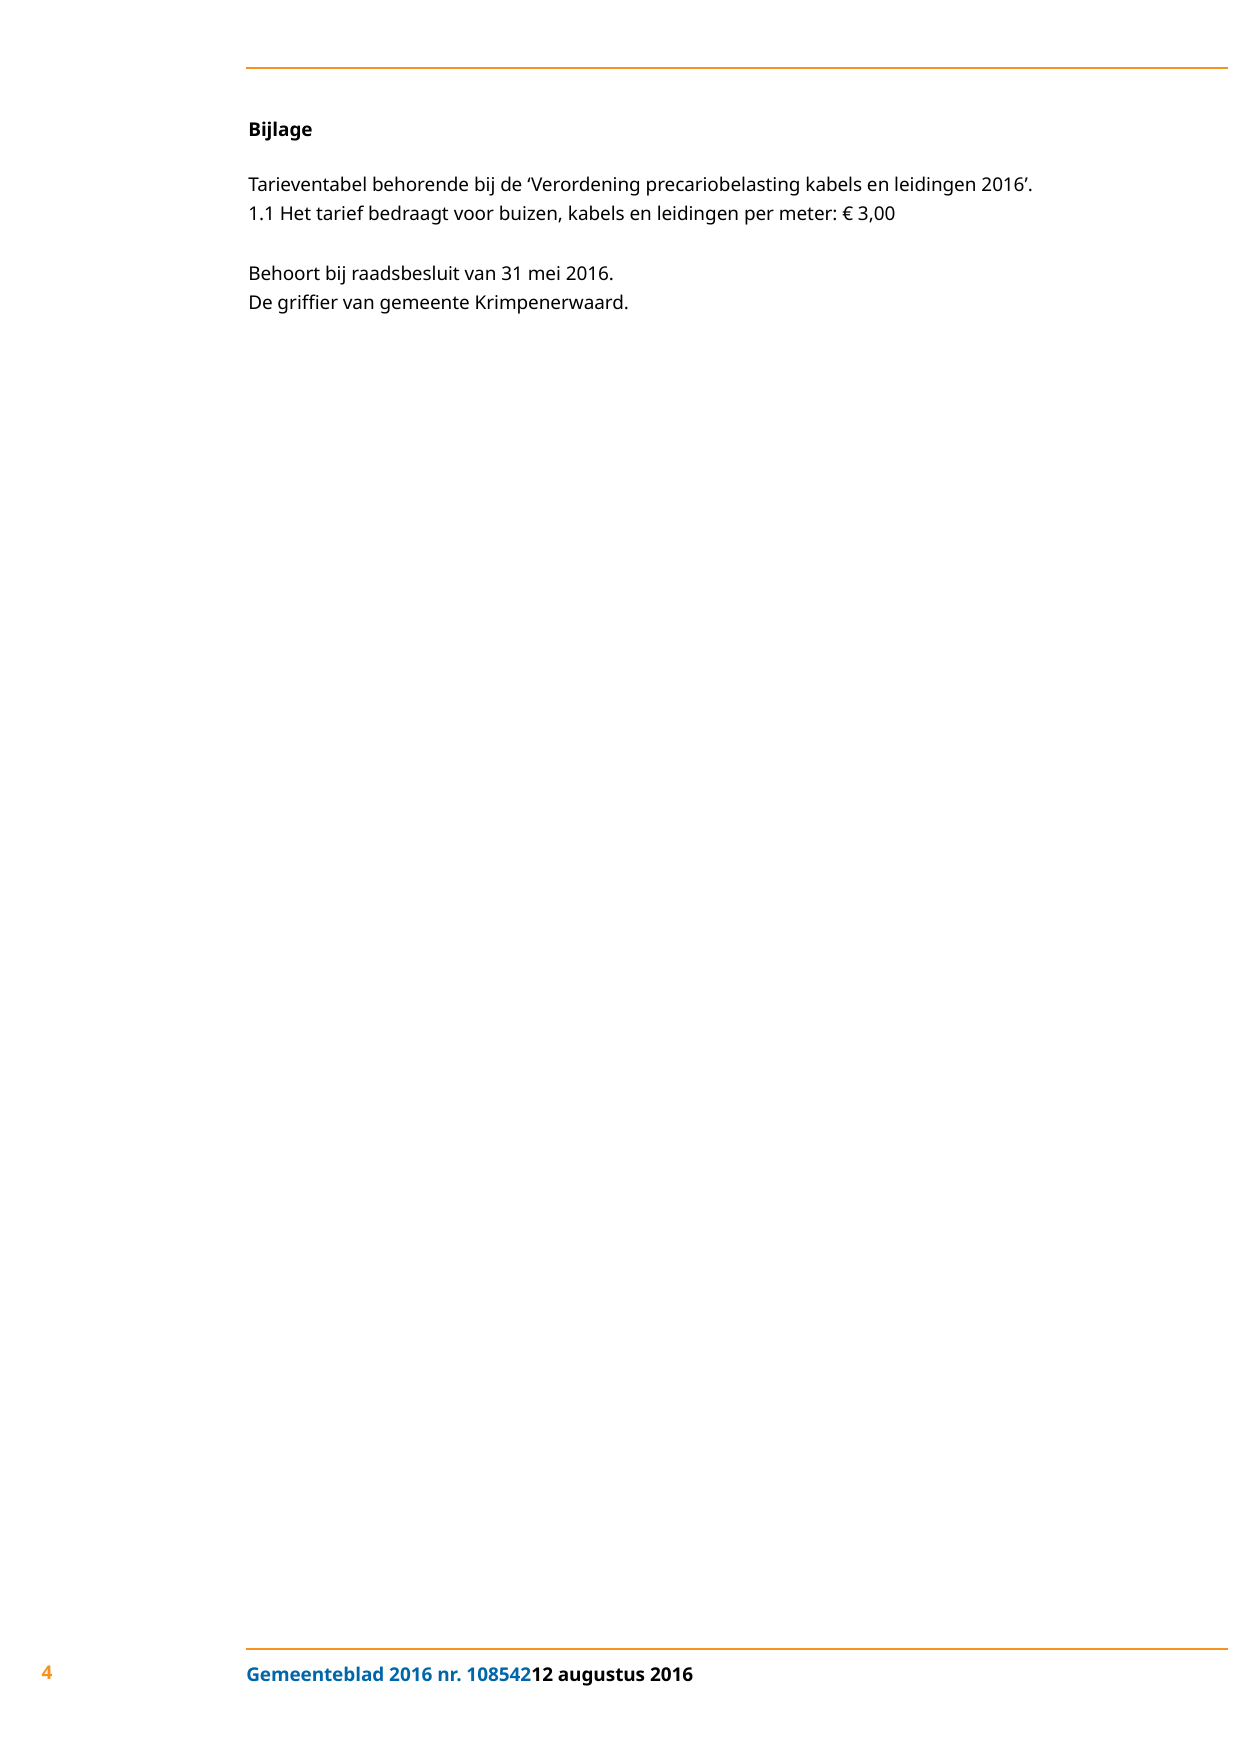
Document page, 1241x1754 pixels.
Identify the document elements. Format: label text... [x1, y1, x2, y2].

text De griffier van gemeente Krimpenerwaard. [248, 289, 1152, 315]
picture [41, 47, 231, 172]
text Tarieventabel behorende bij de ‘Verordening precariobelasting kabels en leidingen 2016’. [248, 171, 1152, 197]
text Bijlage [248, 116, 1152, 141]
text Behoort bij raadsbesluit van 31 mei 2016. [248, 260, 1152, 286]
text 1.1 Het tarief bedraagt voor buizen, kabels en leidingen per meter: € 3,00 [248, 201, 1152, 226]
